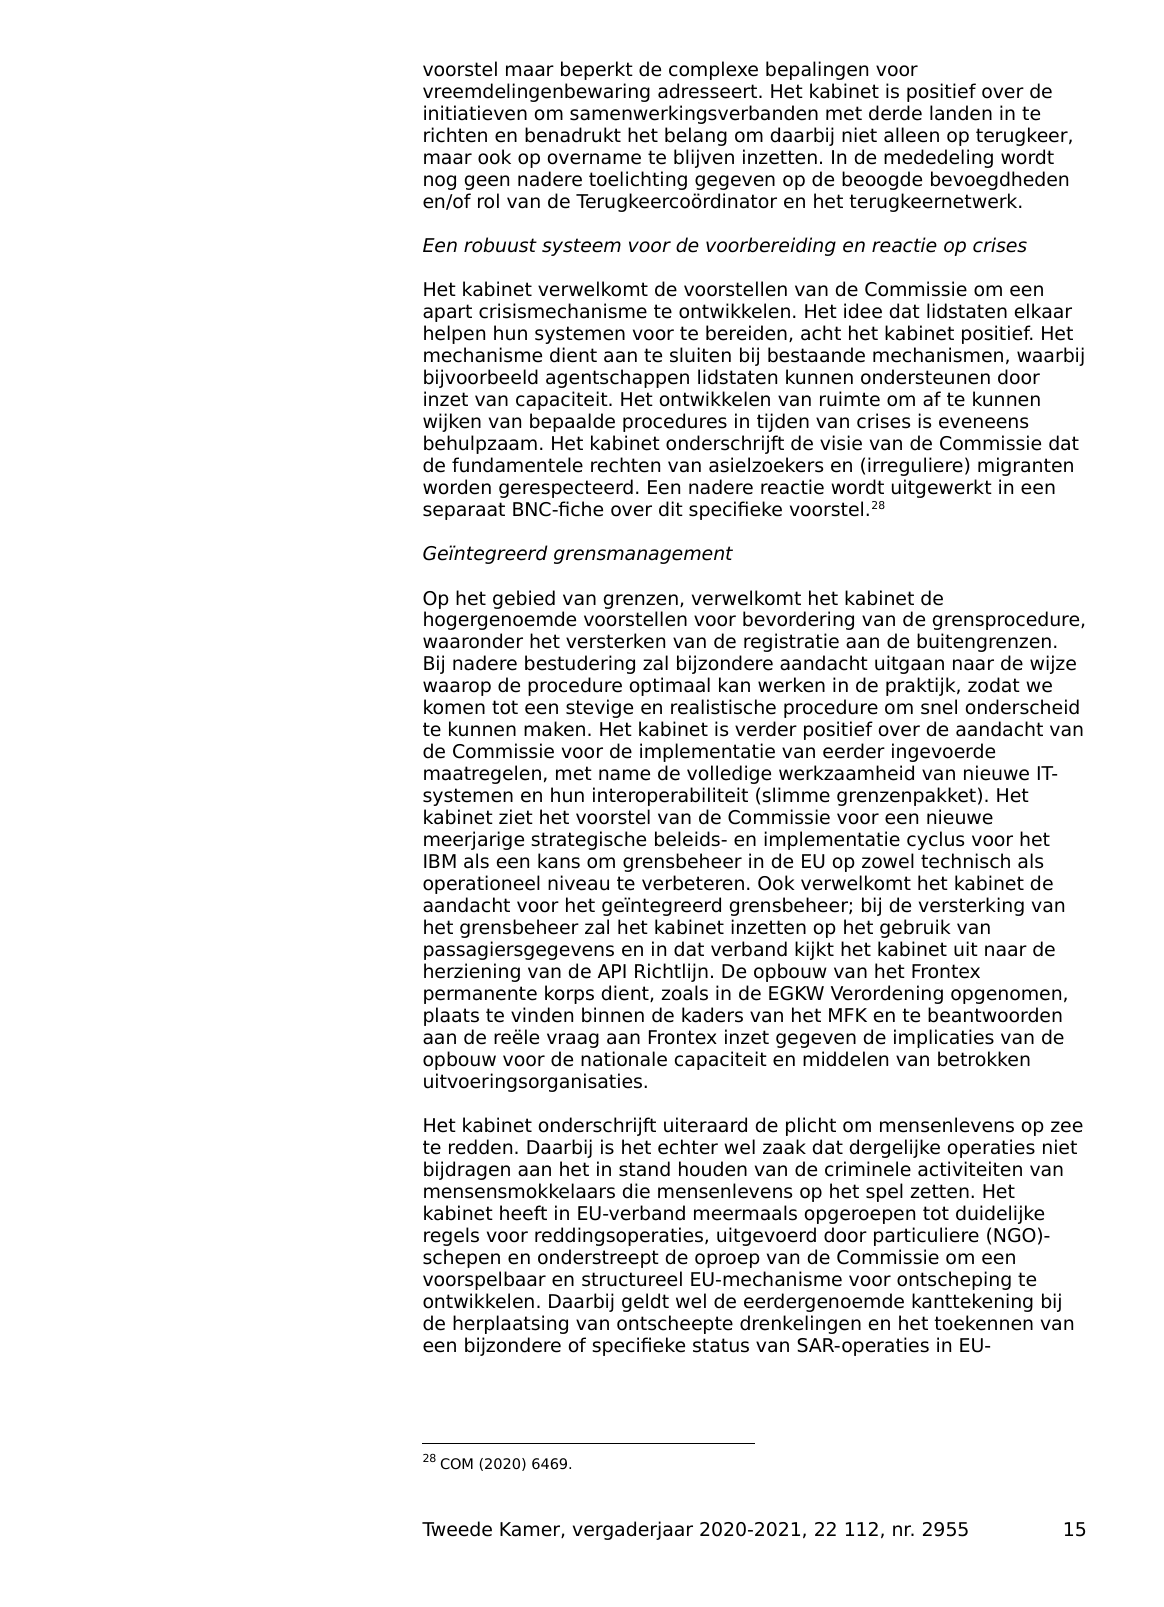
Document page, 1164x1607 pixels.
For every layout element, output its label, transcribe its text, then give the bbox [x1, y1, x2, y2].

text Het kabinet verwelkomt de voorstellen van de Commissie om een apart crisismechanisme te ontwikkelen. Het idee dat lidstaten elkaar helpen hun systemen voor te bereiden, acht het kabinet positief. Het mechanisme dient aan te sluiten bij bestaande mechanismen, waarbij bijvoorbeeld agentschappen lidstaten kunnen ondersteunen door inzet van capaciteit. Het ontwikkelen van ruimte om af te kunnen wijken van bepaalde procedures in tijden van crises is eveneens behulpzaam. Het kabinet onderschrijft de visie van de Commissie dat de fundamentele rechten van asielzoekers en (irreguliere) migranten worden gerespecteerd. Een nadere reactie wordt uitgewerkt in een separaat BNC-fiche over dit specifieke voorstel. [422, 279, 1087, 521]
subtitle Geïntegreerd grensmanagement [422, 543, 1087, 565]
text COM (2020) 6469. [422, 1452, 1087, 1474]
subtitle Een robuust systeem voor de voorbereiding en reactie op crises [422, 235, 1087, 257]
text voorstel maar beperkt de complexe bepalingen voor vreemdelingenbewaring adresseert. Het kabinet is positief over de initiatieven om samenwerkingsverbanden met derde landen in te richten en benadrukt het belang om daarbij niet alleen op terugkeer, maar ook op overname te blijven inzetten. In de mededeling wordt nog geen nadere toelichting gegeven op de beoogde bevoegdheden en/of rol van de Terugkeercoördinator en het terugkeernetwerk. [422, 59, 1087, 213]
text Op het gebied van grenzen, verwelkomt het kabinet de hogergenoemde voorstellen voor bevordering van de grensprocedure, waaronder het versterken van de registratie aan de buitengrenzen. Bij nadere bestudering zal bijzondere aandacht uitgaan naar de wijze waarop de procedure optimaal kan werken in de praktijk, zodat we komen tot een stevige en realistische procedure om snel onderscheid te kunnen maken. Het kabinet is verder positief over de aandacht van de Commissie voor de implementatie van eerder ingevoerde maatregelen, met name de volledige werkzaamheid van nieuwe IT-systemen en hun interoperabiliteit (slimme grenzenpakket). Het kabinet ziet het voorstel van de Commissie voor een nieuwe meerjarige strategische beleids- en implementatie cyclus voor het IBM als een kans om grensbeheer in de EU op zowel technisch als operationeel niveau te verbeteren. Ook verwelkomt het kabinet de aandacht voor het geïntegreerd grensbeheer; bij de versterking van het grensbeheer zal het kabinet inzetten op het gebruik van passagiersgegevens en in dat verband kijkt het kabinet uit naar de herziening van de API Richtlijn. De opbouw van het Frontex permanente korps dient, zoals in de EGKW Verordening opgenomen, plaats te vinden binnen de kaders van het MFK en te beantwoorden aan de reële vraag aan Frontex inzet gegeven de implicaties van de opbouw voor de nationale capaciteit en middelen van betrokken uitvoeringsorganisaties. [422, 587, 1087, 1093]
text Het kabinet onderschrijft uiteraard de plicht om mensenlevens op zee te redden. Daarbij is het echter wel zaak dat dergelijke operaties niet bijdragen aan het in stand houden van de criminele activiteiten van mensensmokkelaars die mensenlevens op het spel zetten. Het kabinet heeft in EU-verband meermaals opgeroepen tot duidelijke regels voor reddingsoperaties, uitgevoerd door particuliere (NGO)-schepen en onderstreept de oproep van de Commissie om een voorspelbaar en structureel EU-mechanisme voor ontscheping te ontwikkelen. Daarbij geldt wel de eerdergenoemde kanttekening bij de herplaatsing van ontscheepte drenkelingen en het toekennen van een bijzondere of specifieke status van SAR-operaties in EU- [422, 1115, 1087, 1357]
